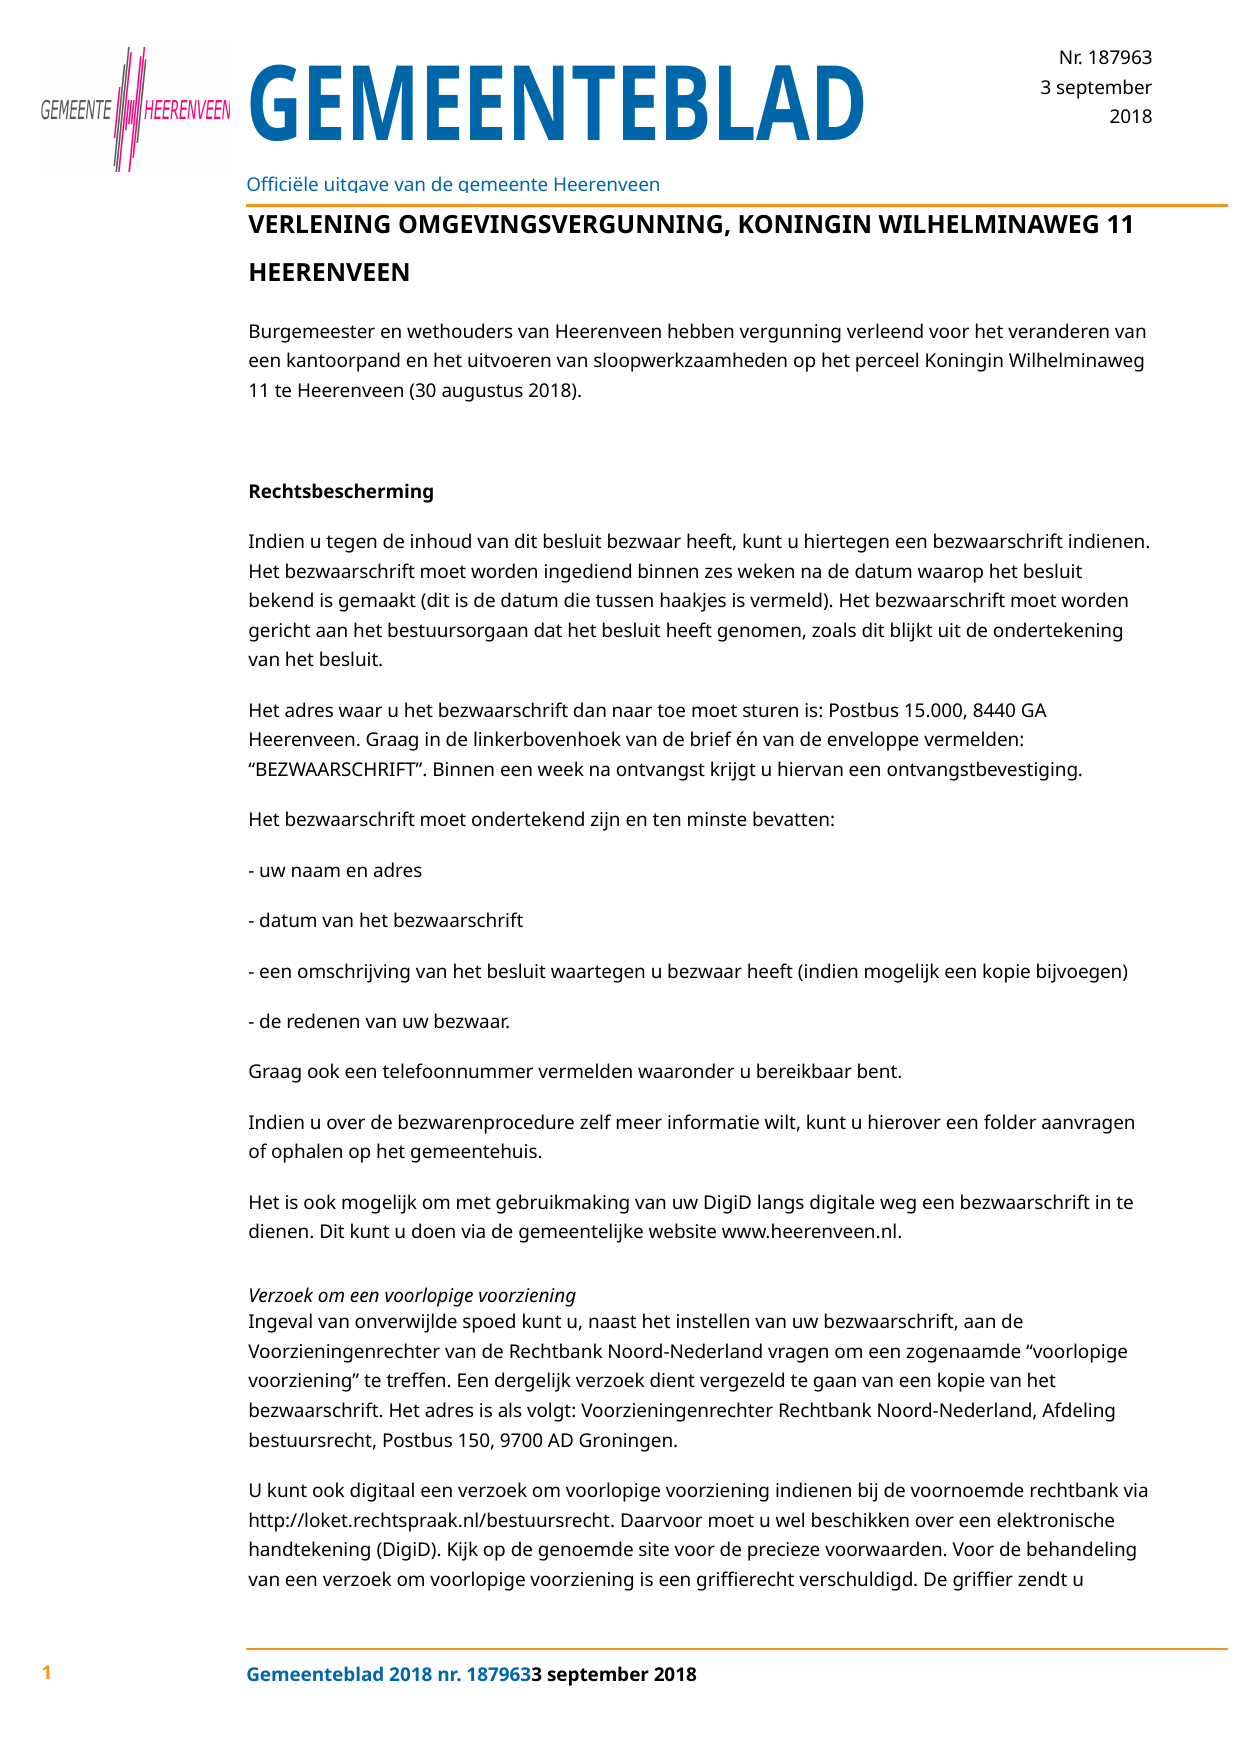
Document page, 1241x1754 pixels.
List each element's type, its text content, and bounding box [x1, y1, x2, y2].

text - een omschrijving van het besluit waartegen u bezwaar heeft (indien mogelijk een kopie bijvoegen) [248, 958, 1152, 984]
text Graag ook een telefoonnummer vermelden waaronder u bereikbaar bent. [248, 1059, 1152, 1084]
text U kunt ook digitaal een verzoek om voorlopige voorziening indienen bij de voornoemde rechtbank via http://loket.rechtspraak.nl/bestuursrecht. Daarvoor moet u wel beschikken over een elektronische handtekening (DigiD). Kijk op de genoemde site voor de precieze voorwaarden. Voor de behandeling van een verzoek om voorlopige voorziening is een griffierecht verschuldigd. De griffier zendt u [248, 1477, 1152, 1592]
text Burgemeester en wethouders van Heerenveen hebben vergunning verleend voor het veranderen van een kantoorpand en het uitvoeren van sloopwerkzaamheden op het perceel Koningin Wilhelminaweg 11 te Heerenveen (30 augustus 2018). [248, 318, 1152, 403]
text Indien u over de bezwarenprocedure zelf meer informatie wilt, kunt u hierover een folder aanvragen of ophalen op het gemeentehuis. [248, 1109, 1152, 1164]
text Ingeval van onverwijlde spoed kunt u, naast het instellen van uw bezwaarschrift, aan de Voorzieningenrechter van de Rechtbank Noord-Nederland vragen om een zogenaamde “voorlopige voorziening” te treffen. Een dergelijk verzoek dient vergezeld te gaan van een kopie van het bezwaarschrift. Het adres is als volgt: Voorzieningenrechter Rechtbank Noord-Nederland, Afdeling bestuursrecht, Postbus 150, 9700 AD Groningen. [248, 1308, 1152, 1452]
text Het bezwaarschrift moet ondertekend zijn en ten minste bevatten: [248, 807, 1152, 832]
text VERLENING OMGEVINGSVERGUNNING, KONINGIN WILHELMINAWEG 11 HEERENVEEN [248, 207, 1152, 288]
text Het is ook mogelijk om met gebruikmaking van uw DigiD langs digitale weg een bezwaarschrift in te dienen. Dit kunt u doen via de gemeentelijke website www.heerenveen.nl. [248, 1189, 1152, 1244]
text Rechtsbescherming [248, 478, 1152, 504]
text Het adres waar u het bezwaarschrift dan naar toe moet sturen is: Postbus 15.000, 8440 GA Heerenveen. Graag in de linkerbovenhoek van de brief én van de enveloppe vermelden: “BEZWAARSCHRIFT”. Binnen een week na ontvangst krijgt u hiervan een ontvangstbevestiging. [248, 697, 1152, 782]
text - de redenen van uw bezwaar. [248, 1008, 1152, 1034]
text Indien u tegen de inhoud van dit besluit bezwaar heeft, kunt u hiertegen een bezwaarschrift indienen. Het bezwaarschrift moet worden ingediend binnen zes weken na de datum waarop het besluit bekend is gemaakt (dit is de datum die tussen haakjes is vermeld). Het bezwaarschrift moet worden gericht aan het bestuursorgaan dat het besluit heeft genomen, zoals dit blijkt uit de ondertekening van het besluit. [248, 528, 1152, 672]
text - uw naam en adres [248, 857, 1152, 883]
text Verzoek om een voorlopige voorziening [248, 1283, 1152, 1308]
text - datum van het bezwaarschrift [248, 907, 1152, 933]
picture [41, 47, 231, 172]
